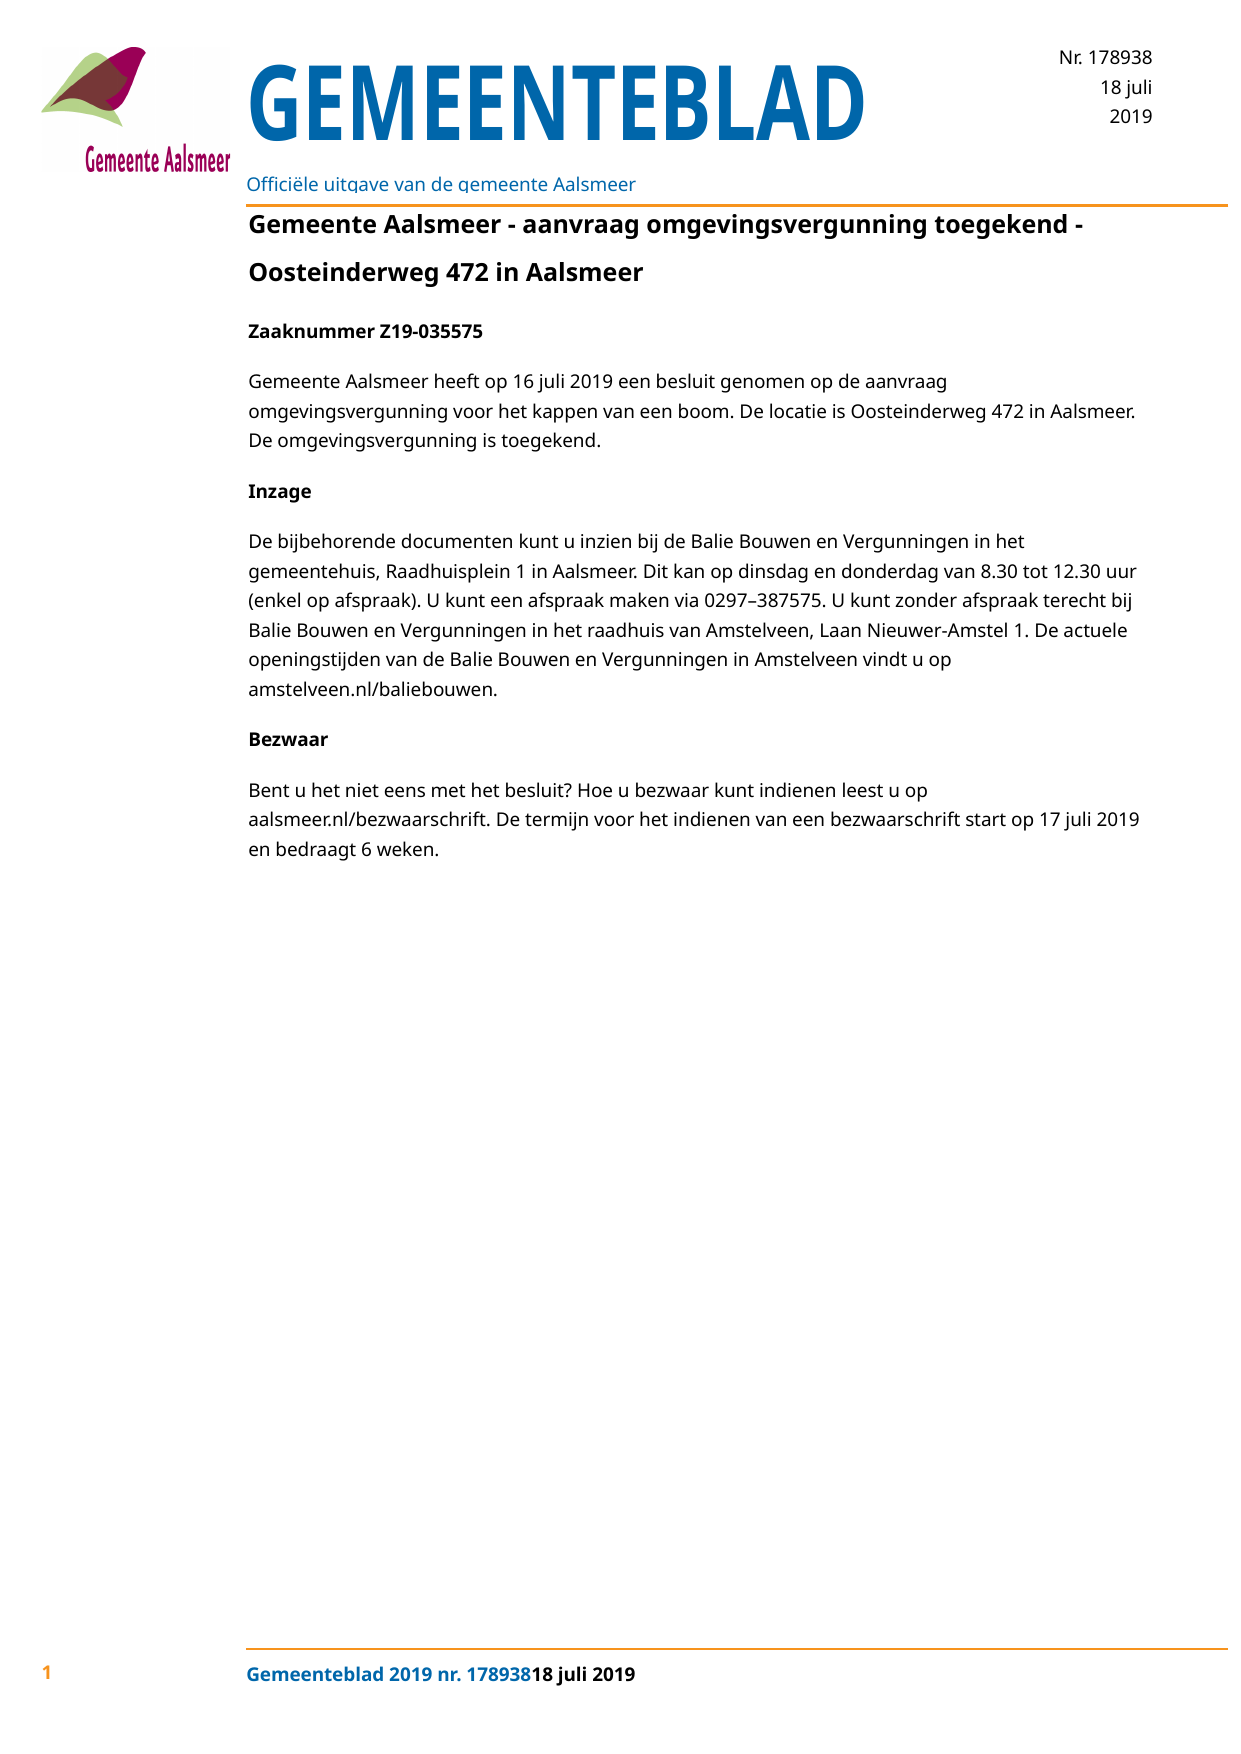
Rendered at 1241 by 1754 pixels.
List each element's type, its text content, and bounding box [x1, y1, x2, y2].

text Gemeente Aalsmeer heeft op 16 juli 2019 een besluit genomen op de aanvraag omgevingsvergunning voor het kappen van een boom. De locatie is Oosteinderweg 472 in Aalsmeer. De omgevingsvergunning is toegekend. [248, 368, 1152, 453]
text Gemeente Aalsmeer - aanvraag omgevingsvergunning toegekend - Oosteinderweg 472 in Aalsmeer [248, 207, 1152, 288]
picture [41, 47, 231, 172]
text Zaaknummer Z19-035575 [248, 318, 1152, 344]
text Inzage [248, 478, 1152, 504]
text Bent u het niet eens met het besluit? Hoe u bezwaar kunt indienen leest u op aalsmeer.nl/bezwaarschrift. De termijn voor het indienen van een bezwaarschrift start op 17 juli 2019 en bedraagt 6 weken. [248, 777, 1152, 862]
text De bijbehorende documenten kunt u inzien bij de Balie Bouwen en Vergunningen in het gemeentehuis, Raadhuisplein 1 in Aalsmeer. Dit kan op dinsdag en donderdag van 8.30 tot 12.30 uur (enkel op afspraak). U kunt een afspraak maken via 0297–387575. U kunt zonder afspraak terecht bij Balie Bouwen en Vergunningen in het raadhuis van Amstelveen, Laan Nieuwer-Amstel 1. De actuele openingstijden van de Balie Bouwen en Vergunningen in Amstelveen vindt u op amstelveen.nl/baliebouwen. [248, 528, 1152, 702]
text Bezwaar [248, 727, 1152, 752]
